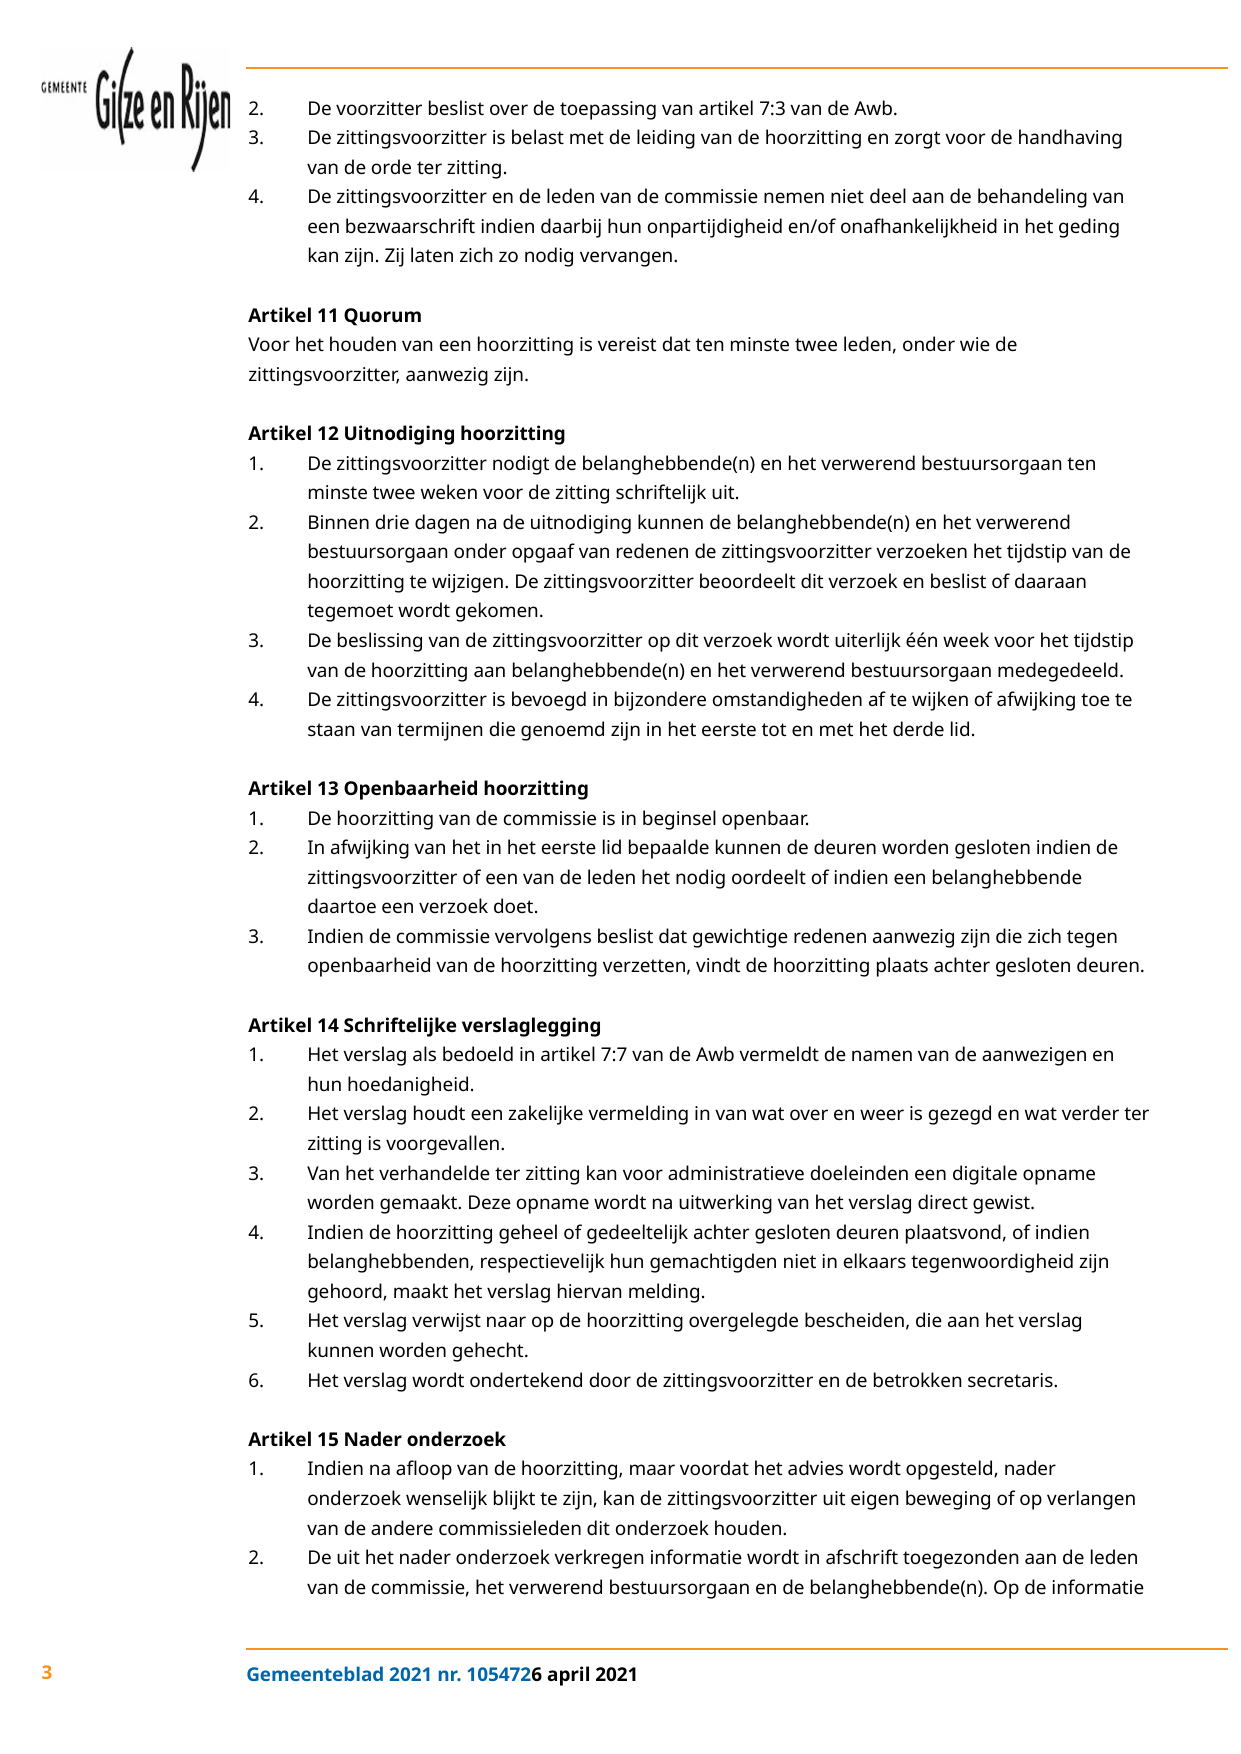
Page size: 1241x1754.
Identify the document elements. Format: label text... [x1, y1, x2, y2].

picture [41, 47, 231, 172]
list Binnen drie dagen na de uitnodiging kunnen de belanghebbende(n) en het verwerend bestuursorgaan onder opgaaf van redenen de zittingsvoorzitter verzoeken het tijdstip van de hoorzitting te wijzigen. De zittingsvoorzitter beoordeelt dit verzoek en beslist of daaraan tegemoet wordt gekomen. [248, 509, 1152, 623]
list Het verslag als bedoeld in artikel 7:7 van de Awb vermeldt de namen van de aanwezigen en hun hoedanigheid. [248, 1041, 1152, 1097]
list Het verslag houdt een zakelijke vermelding in van wat over en weer is gezegd en wat verder ter zitting is voorgevallen. [248, 1101, 1152, 1156]
text Artikel 11 Quorum [248, 302, 1152, 328]
text Artikel 13 Openbaarheid hoorzitting [248, 775, 1152, 801]
list De uit het nader onderzoek verkregen informatie wordt in afschrift toegezonden aan de leden van de commissie, het verwerend bestuursorgaan en de belanghebbende(n). Op de informatie [248, 1544, 1152, 1600]
list De hoorzitting van de commissie is in beginsel openbaar. [248, 805, 1152, 831]
list De zittingsvoorzitter is belast met de leiding van de hoorzitting en zorgt voor de handhaving van de orde ter zitting. [248, 124, 1152, 180]
list De beslissing van de zittingsvoorzitter op dit verzoek wordt uiterlijk één week voor het tijdstip van de hoorzitting aan belanghebbende(n) en het verwerend bestuursorgaan medegedeeld. [248, 627, 1152, 683]
list De voorzitter beslist over de toepassing van artikel 7:3 van de Awb. [248, 95, 1152, 121]
list Indien de commissie vervolgens beslist dat gewichtige redenen aanwezig zijn die zich tegen openbaarheid van de hoorzitting verzetten, vindt de hoorzitting plaats achter gesloten deuren. [248, 923, 1152, 978]
text Artikel 14 Schriftelijke verslaglegging [248, 1012, 1152, 1038]
list Indien de hoorzitting geheel of gedeeltelijk achter gesloten deuren plaatsvond, of indien belanghebbenden, respectievelijk hun gemachtigden niet in elkaars tegenwoordigheid zijn gehoord, maakt het verslag hiervan melding. [248, 1219, 1152, 1304]
list De zittingsvoorzitter en de leden van de commissie nemen niet deel aan de behandeling van een bezwaarschrift indien daarbij hun onpartijdigheid en/of onafhankelijkheid in het geding kan zijn. Zij laten zich zo nodig vervangen. [248, 183, 1152, 268]
list In afwijking van het in het eerste lid bepaalde kunnen de deuren worden gesloten indien de zittingsvoorzitter of een van de leden het nodig oordeelt of indien een belanghebbende daartoe een verzoek doet. [248, 834, 1152, 919]
text Voor het houden van een hoorzitting is vereist dat ten minste twee leden, onder wie de zittingsvoorzitter, aanwezig zijn. [248, 331, 1152, 387]
text Artikel 15 Nader onderzoek [248, 1426, 1152, 1452]
list Indien na afloop van de hoorzitting, maar voordat het advies wordt opgesteld, nader onderzoek wenselijk blijkt te zijn, kan de zittingsvoorzitter uit eigen beweging of op verlangen van de andere commissieleden dit onderzoek houden. [248, 1456, 1152, 1541]
text Artikel 12 Uitnodiging hoorzitting [248, 420, 1152, 446]
list Van het verhandelde ter zitting kan voor administratieve doeleinden een digitale opname worden gemaakt. Deze opname wordt na uitwerking van het verslag direct gewist. [248, 1160, 1152, 1215]
list De zittingsvoorzitter nodigt de belanghebbende(n) en het verwerend bestuursorgaan ten minste twee weken voor de zitting schriftelijk uit. [248, 450, 1152, 505]
list Het verslag wordt ondertekend door de zittingsvoorzitter en de betrokken secretaris. [248, 1367, 1152, 1393]
list Het verslag verwijst naar op de hoorzitting overgelegde bescheiden, die aan het verslag kunnen worden gehecht. [248, 1308, 1152, 1363]
list De zittingsvoorzitter is bevoegd in bijzondere omstandigheden af te wijken of afwijking toe te staan van termijnen die genoemd zijn in het eerste tot en met het derde lid. [248, 686, 1152, 742]
